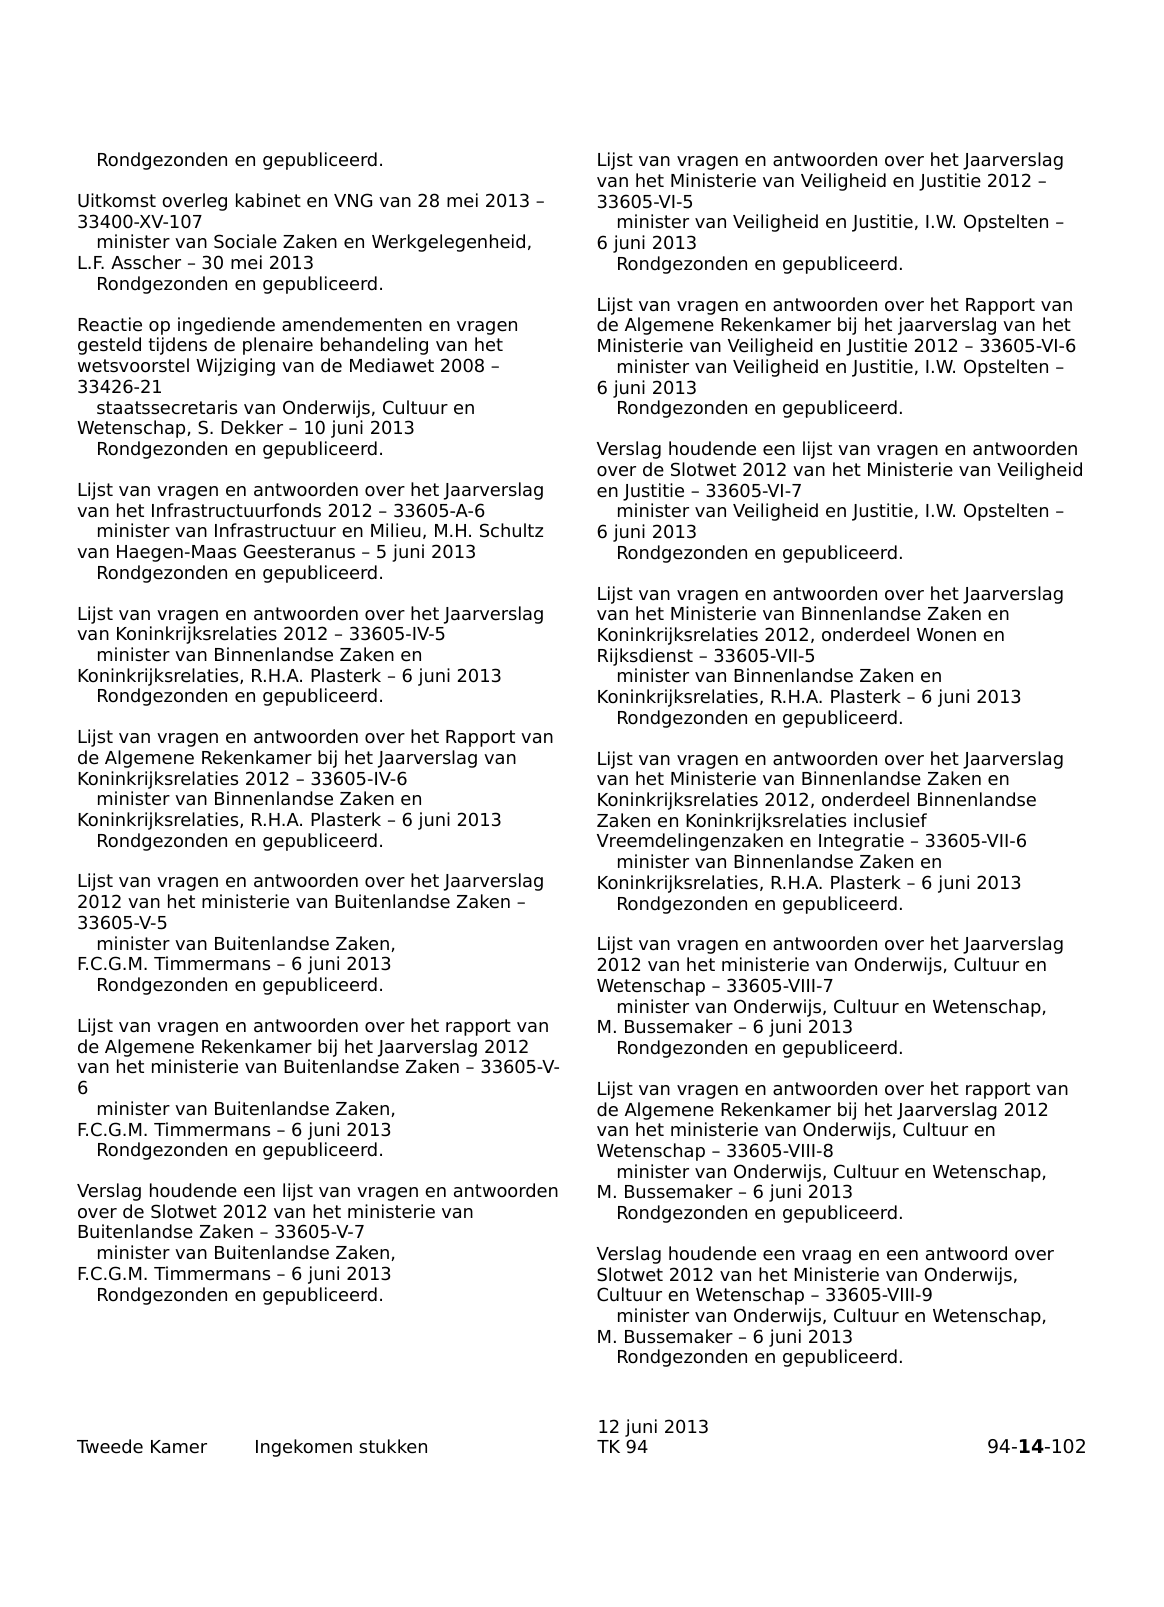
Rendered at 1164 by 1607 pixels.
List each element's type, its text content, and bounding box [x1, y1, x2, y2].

text Rondgezonden en gepubliceerd. [596, 708, 1087, 728]
text minister van Binnenlandse Zaken en Koninkrijksrelaties, R.H.A. Plasterk – 6 juni 2013 [596, 852, 1087, 893]
text Rondgezonden en gepubliceerd. [77, 975, 567, 996]
text Rondgezonden en gepubliceerd. [77, 150, 567, 171]
text Lijst van vragen en antwoorden over het Rapport van de Algemene Rekenkamer bij het jaarverslag van het Ministerie van Veiligheid en Justitie 2012 – 33605-VI-6 [596, 294, 1087, 357]
text minister van Binnenlandse Zaken en Koninkrijksrelaties, R.H.A. Plasterk – 6 juni 2013 [77, 645, 567, 686]
text Lijst van vragen en antwoorden over het Jaarverslag van het Ministerie van Binnenlandse Zaken en Koninkrijksrelaties 2012, onderdeel Wonen en Rijksdienst – 33605-VII-5 [596, 583, 1087, 666]
text minister van Onderwijs, Cultuur en Wetenschap, M. Bussemaker – 6 juni 2013 [596, 1306, 1087, 1347]
text minister van Infrastructuur en Milieu, M.H. Schultz van Haegen-Maas Geesteranus – 5 juni 2013 [77, 521, 567, 563]
text Verslag houdende een vraag en een antwoord over Slotwet 2012 van het Ministerie van Onderwijs, Cultuur en Wetenschap – 33605-VIII-9 [596, 1244, 1087, 1306]
text Rondgezonden en gepubliceerd. [596, 893, 1087, 914]
text minister van Binnenlandse Zaken en Koninkrijksrelaties, R.H.A. Plasterk – 6 juni 2013 [77, 789, 567, 831]
text Rondgezonden en gepubliceerd. [77, 686, 567, 707]
text Lijst van vragen en antwoorden over het Jaarverslag 2012 van het ministerie van Onderwijs, Cultuur en Wetenschap – 33605-VIII-7 [596, 934, 1087, 996]
text Rondgezonden en gepubliceerd. [77, 1140, 567, 1161]
text minister van Veiligheid en Justitie, I.W. Opstelten – 6 juni 2013 [596, 357, 1087, 398]
text Lijst van vragen en antwoorden over het Jaarverslag van het Infrastructuurfonds 2012 – 33605-A-6 [77, 480, 567, 521]
text Reactie op ingediende amendementen en vragen gesteld tijdens de plenaire behandeling van het wetsvoorstel Wijziging van de Mediawet 2008 – 33426-21 [77, 314, 567, 397]
text Lijst van vragen en antwoorden over het rapport van de Algemene Rekenkamer bij het Jaarverslag 2012 van het ministerie van Buitenlandse Zaken – 33605-V-6 [77, 1016, 567, 1099]
text minister van Onderwijs, Cultuur en Wetenschap, M. Bussemaker – 6 juni 2013 [596, 996, 1087, 1038]
text minister van Buitenlandse Zaken, F.C.G.M. Timmermans – 6 juni 2013 [77, 1243, 567, 1284]
text Rondgezonden en gepubliceerd. [596, 1038, 1087, 1059]
text Rondgezonden en gepubliceerd. [77, 1284, 567, 1305]
text Rondgezonden en gepubliceerd. [77, 439, 567, 460]
text Lijst van vragen en antwoorden over het Jaarverslag 2012 van het ministerie van Buitenlandse Zaken – 33605-V-5 [77, 871, 567, 933]
text minister van Onderwijs, Cultuur en Wetenschap, M. Bussemaker – 6 juni 2013 [596, 1162, 1087, 1203]
text Rondgezonden en gepubliceerd. [596, 543, 1087, 563]
text Lijst van vragen en antwoorden over het Jaarverslag van het Ministerie van Veiligheid en Justitie 2012 – 33605-VI-5 [596, 150, 1087, 212]
text minister van Buitenlandse Zaken, F.C.G.M. Timmermans – 6 juni 2013 [77, 933, 567, 975]
text Rondgezonden en gepubliceerd. [77, 274, 567, 294]
text minister van Sociale Zaken en Werkgelegenheid, L.F. Asscher – 30 mei 2013 [77, 232, 567, 274]
text staatssecretaris van Onderwijs, Cultuur en Wetenschap, S. Dekker – 10 juni 2013 [77, 397, 567, 439]
text Verslag houdende een lijst van vragen en antwoorden over de Slotwet 2012 van het ministerie van Buitenlandse Zaken – 33605-V-7 [77, 1181, 567, 1243]
text Lijst van vragen en antwoorden over het Jaarverslag van Koninkrijksrelaties 2012 – 33605-IV-5 [77, 603, 567, 645]
text Verslag houdende een lijst van vragen en antwoorden over de Slotwet 2012 van het Ministerie van Veiligheid en Justitie – 33605-VI-7 [596, 439, 1087, 501]
text Lijst van vragen en antwoorden over het rapport van de Algemene Rekenkamer bij het Jaarverslag 2012 van het ministerie van Onderwijs, Cultuur en Wetenschap – 33605-VIII-8 [596, 1079, 1087, 1162]
text Rondgezonden en gepubliceerd. [596, 254, 1087, 274]
text minister van Buitenlandse Zaken, F.C.G.M. Timmermans – 6 juni 2013 [77, 1099, 567, 1140]
text Rondgezonden en gepubliceerd. [596, 398, 1087, 419]
text minister van Veiligheid en Justitie, I.W. Opstelten – 6 juni 2013 [596, 212, 1087, 254]
text Rondgezonden en gepubliceerd. [596, 1347, 1087, 1368]
text minister van Binnenlandse Zaken en Koninkrijksrelaties, R.H.A. Plasterk – 6 juni 2013 [596, 666, 1087, 708]
text Rondgezonden en gepubliceerd. [77, 563, 567, 583]
text Rondgezonden en gepubliceerd. [77, 831, 567, 851]
text Uitkomst overleg kabinet en VNG van 28 mei 2013 – 33400-XV-107 [77, 191, 567, 232]
text minister van Veiligheid en Justitie, I.W. Opstelten – 6 juni 2013 [596, 501, 1087, 543]
text Lijst van vragen en antwoorden over het Rapport van de Algemene Rekenkamer bij het Jaarverslag van Koninkrijksrelaties 2012 – 33605-IV-6 [77, 727, 567, 789]
text Lijst van vragen en antwoorden over het Jaarverslag van het Ministerie van Binnenlandse Zaken en Koninkrijksrelaties 2012, onderdeel Binnenlandse Zaken en Koninkrijksrelaties inclusief Vreemdelingenzaken en Integratie – 33605-VII-6 [596, 748, 1087, 852]
text Rondgezonden en gepubliceerd. [596, 1203, 1087, 1224]
